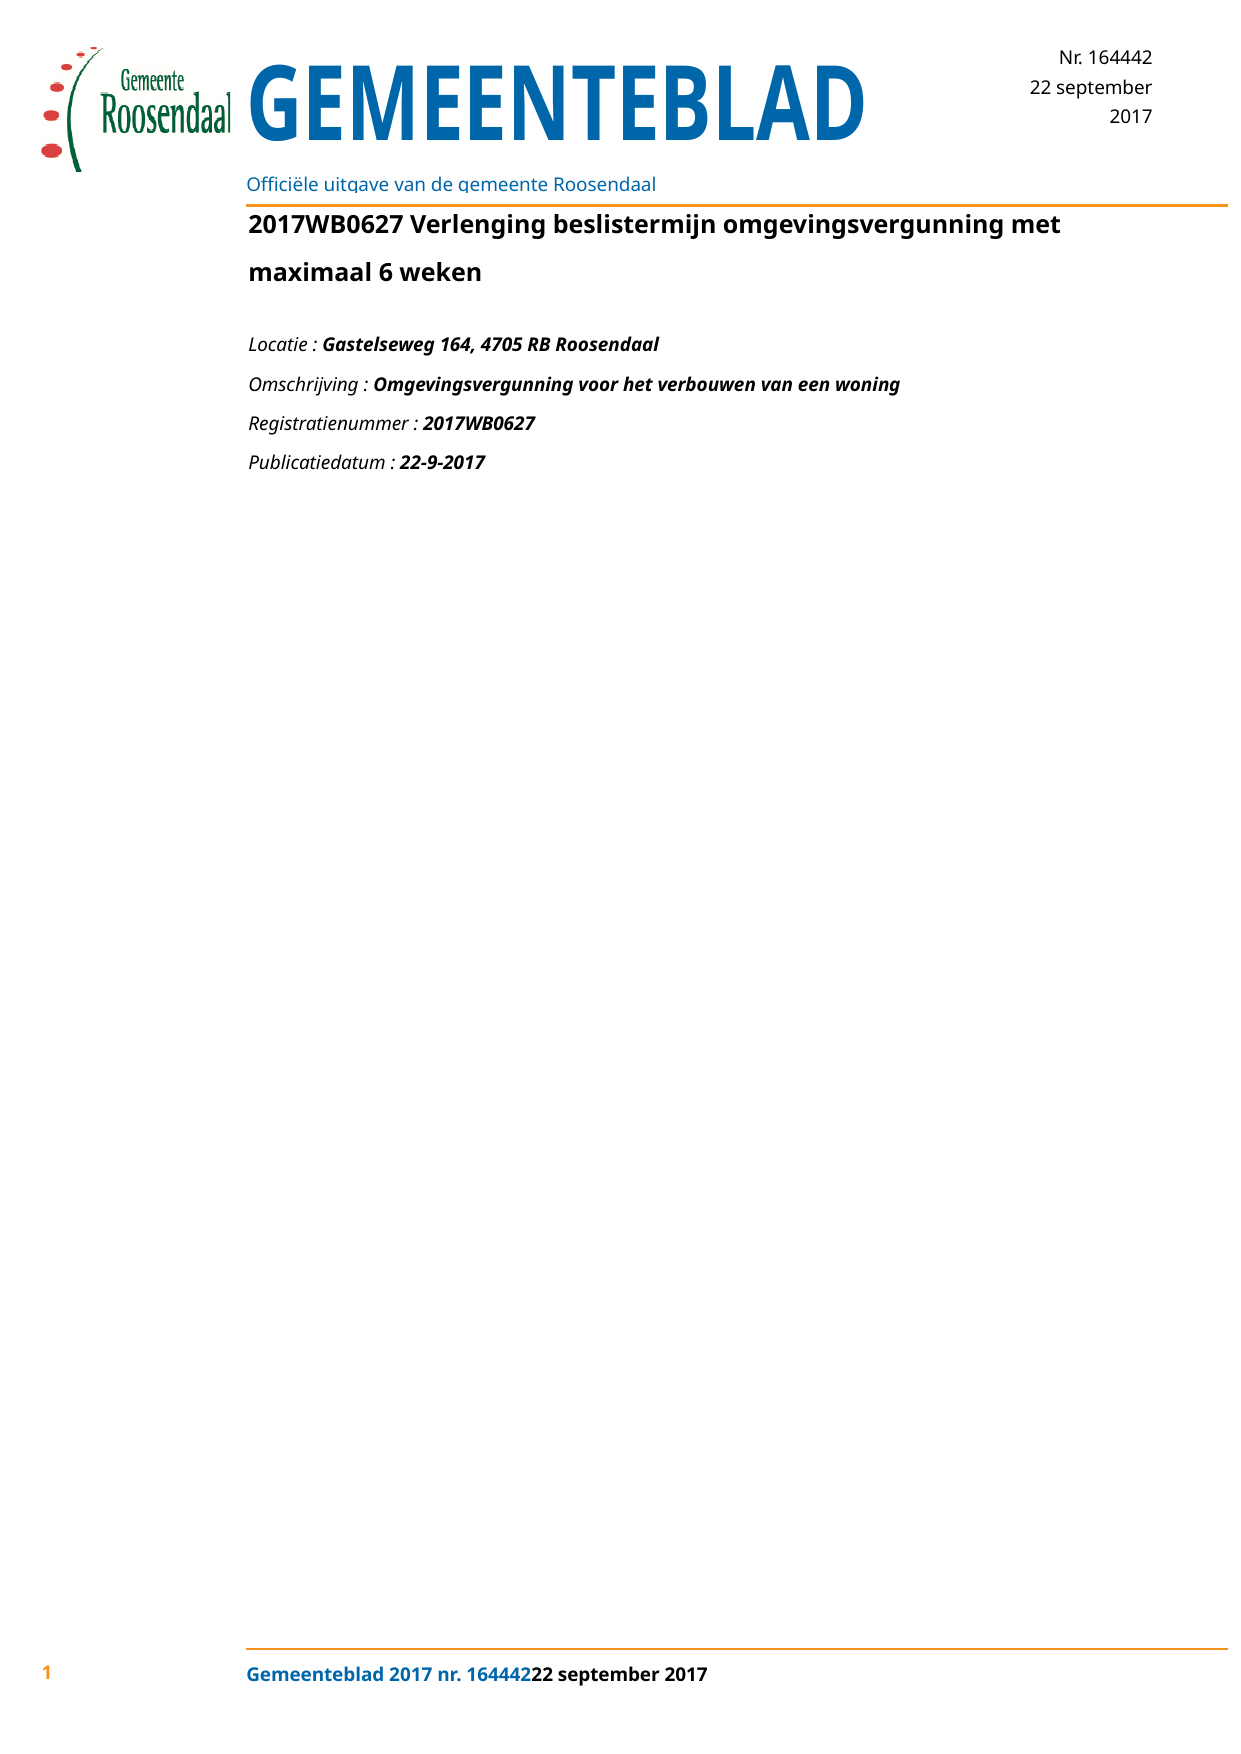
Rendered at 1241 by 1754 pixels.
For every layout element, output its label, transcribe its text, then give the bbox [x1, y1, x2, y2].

text Locatie : Gastelseweg 164, 4705 RB Roosendaal [248, 331, 1152, 357]
picture [41, 47, 231, 172]
text Registratienummer : 2017WB0627 [248, 410, 1152, 436]
text Omschrijving : Omgevingsvergunning voor het verbouwen van een woning [248, 371, 1152, 396]
text Publicatiedatum : 22-9-2017 [248, 449, 1152, 475]
text 2017WB0627 Verlenging beslistermijn omgevingsvergunning met maximaal 6 weken [248, 207, 1152, 288]
